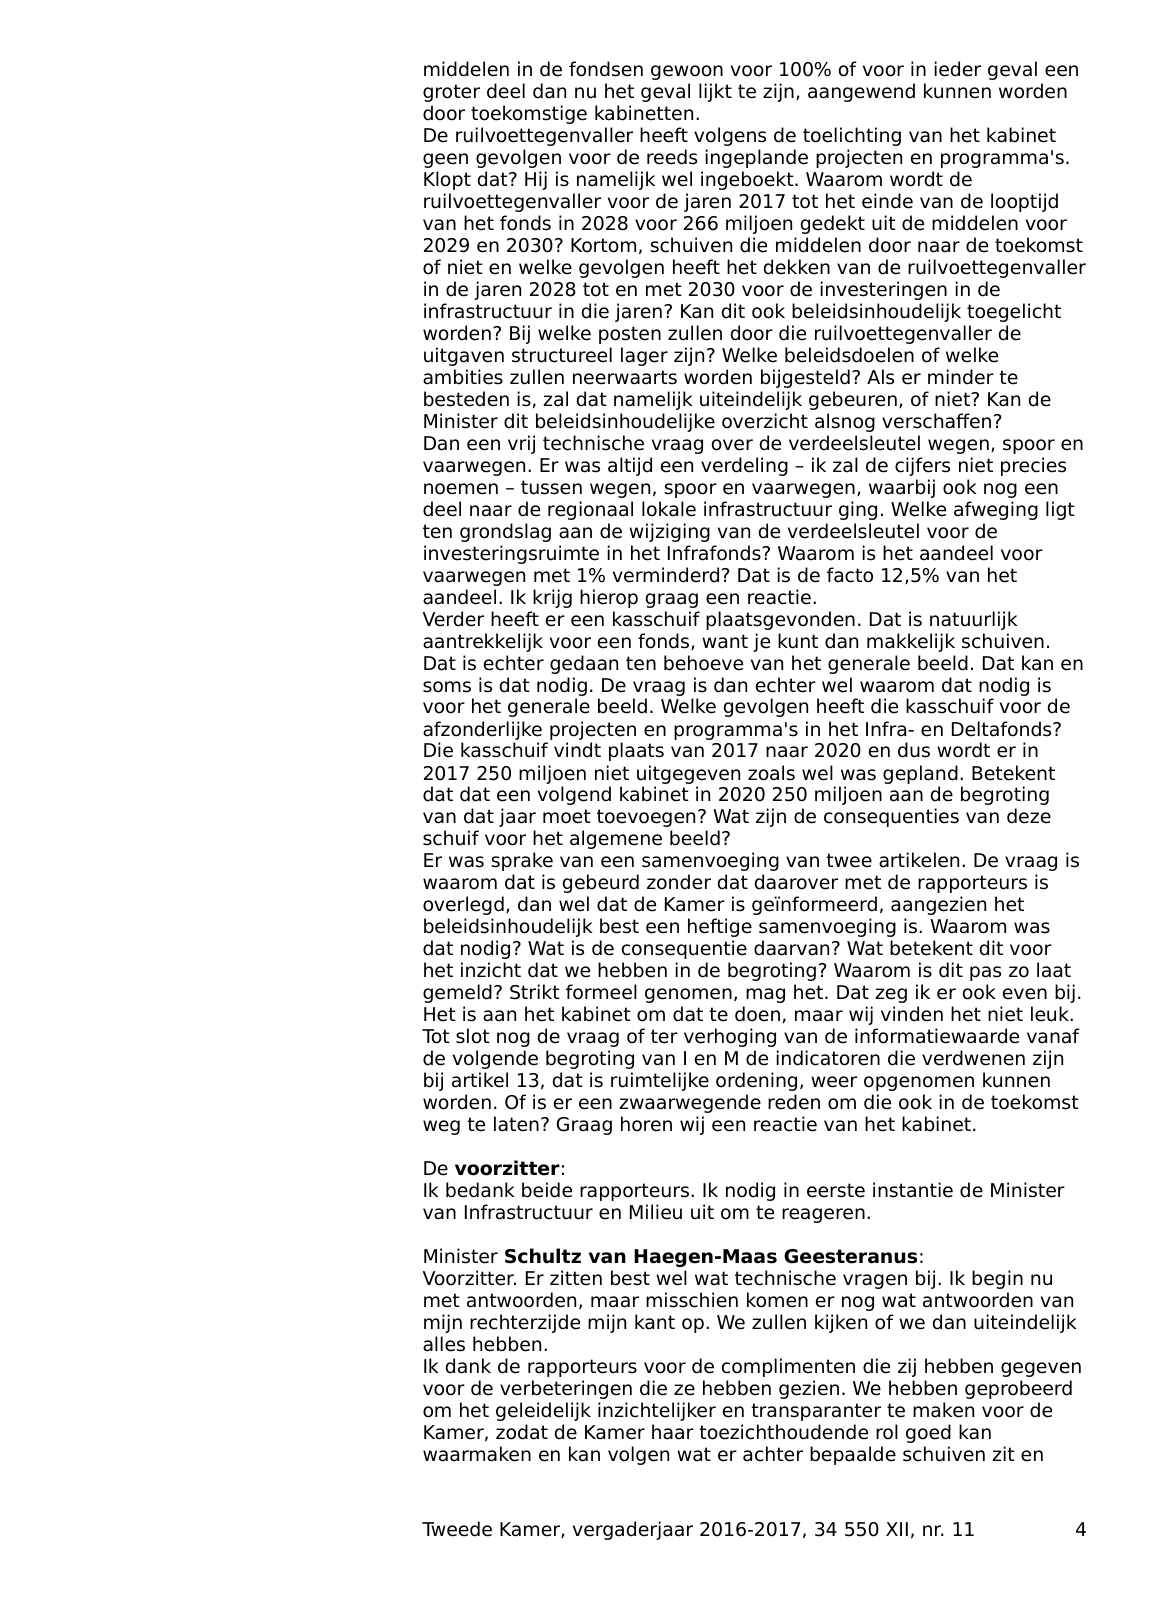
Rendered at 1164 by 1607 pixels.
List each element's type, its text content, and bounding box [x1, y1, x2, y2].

text middelen in de fondsen gewoon voor 100% of voor in ieder geval een groter deel dan nu het geval lijkt te zijn, aangewend kunnen worden door toekomstige kabinetten. [422, 59, 1087, 125]
text Voorzitter. Er zitten best wel wat technische vragen bij. Ik begin nu met antwoorden, maar misschien komen er nog wat antwoorden van mijn rechterzijde mijn kant op. We zullen kijken of we dan uiteindelijk alles hebben. [422, 1268, 1087, 1356]
text Dan een vrij technische vraag over de verdeelsleutel wegen, spoor en vaarwegen. Er was altijd een verdeling – ik zal de cijfers niet precies noemen – tussen wegen, spoor en vaarwegen, waarbij ook nog een deel naar de regionaal lokale infrastructuur ging. Welke afweging ligt ten grondslag aan de wijziging van de verdeelsleutel voor de investeringsruimte in het Infrafonds? Waarom is het aandeel voor vaarwegen met 1% verminderd? Dat is de facto 12,5% van het aandeel. Ik krijg hierop graag een reactie. [422, 433, 1087, 608]
text Verder heeft er een kasschuif plaatsgevonden. Dat is natuurlijk aantrekkelijk voor een fonds, want je kunt dan makkelijk schuiven. Dat is echter gedaan ten behoeve van het generale beeld. Dat kan en soms is dat nodig. De vraag is dan echter wel waarom dat nodig is voor het generale beeld. Welke gevolgen heeft die kasschuif voor de afzonderlijke projecten en programma's in het Infra- en Deltafonds? Die kasschuif vindt plaats van 2017 naar 2020 en dus wordt er in 2017 250 miljoen niet uitgegeven zoals wel was gepland. Betekent dat dat een volgend kabinet in 2020 250 miljoen aan de begroting van dat jaar moet toevoegen? Wat zijn de consequenties van deze schuif voor het algemene beeld? [422, 608, 1087, 850]
text De ruilvoettegenvaller heeft volgens de toelichting van het kabinet geen gevolgen voor de reeds ingeplande projecten en programma's. Klopt dat? Hij is namelijk wel ingeboekt. Waarom wordt de ruilvoettegenvaller voor de jaren 2017 tot het einde van de looptijd van het fonds in 2028 voor 266 miljoen gedekt uit de middelen voor 2029 en 2030? Kortom, schuiven die middelen door naar de toekomst of niet en welke gevolgen heeft het dekken van de ruilvoettegenvaller in de jaren 2028 tot en met 2030 voor de investeringen in de infrastructuur in die jaren? Kan dit ook beleidsinhoudelijk toegelicht worden? Bij welke posten zullen door die ruilvoettegenvaller de uitgaven structureel lager zijn? Welke beleidsdoelen of welke ambities zullen neerwaarts worden bijgesteld? Als er minder te besteden is, zal dat namelijk uiteindelijk gebeuren, of niet? Kan de Minister dit beleidsinhoudelijke overzicht alsnog verschaffen? [422, 125, 1087, 433]
text Er was sprake van een samenvoeging van twee artikelen. De vraag is waarom dat is gebeurd zonder dat daarover met de rapporteurs is overlegd, dan wel dat de Kamer is geïnformeerd, aangezien het beleidsinhoudelijk best een heftige samenvoeging is. Waarom was dat nodig? Wat is de consequentie daarvan? Wat betekent dit voor het inzicht dat we hebben in de begroting? Waarom is dit pas zo laat gemeld? Strikt formeel genomen, mag het. Dat zeg ik er ook even bij. Het is aan het kabinet om dat te doen, maar wij vinden het niet leuk. [422, 850, 1087, 1026]
text Ik bedank beide rapporteurs. Ik nodig in eerste instantie de Minister van Infrastructuur en Milieu uit om te reageren. [422, 1180, 1087, 1224]
text De voorzitter: [422, 1158, 1087, 1180]
text Minister Schultz van Haegen-Maas Geesteranus: [422, 1246, 1087, 1268]
text Tot slot nog de vraag of ter verhoging van de informatiewaarde vanaf de volgende begroting van I en M de indicatoren die verdwenen zijn bij artikel 13, dat is ruimtelijke ordening, weer opgenomen kunnen worden. Of is er een zwaarwegende reden om die ook in de toekomst weg te laten? Graag horen wij een reactie van het kabinet. [422, 1026, 1087, 1136]
text Ik dank de rapporteurs voor de complimenten die zij hebben gegeven voor de verbeteringen die ze hebben gezien. We hebben geprobeerd om het geleidelijk inzichtelijker en transparanter te maken voor de Kamer, zodat de Kamer haar toezichthoudende rol goed kan waarmaken en kan volgen wat er achter bepaalde schuiven zit en [422, 1356, 1087, 1466]
